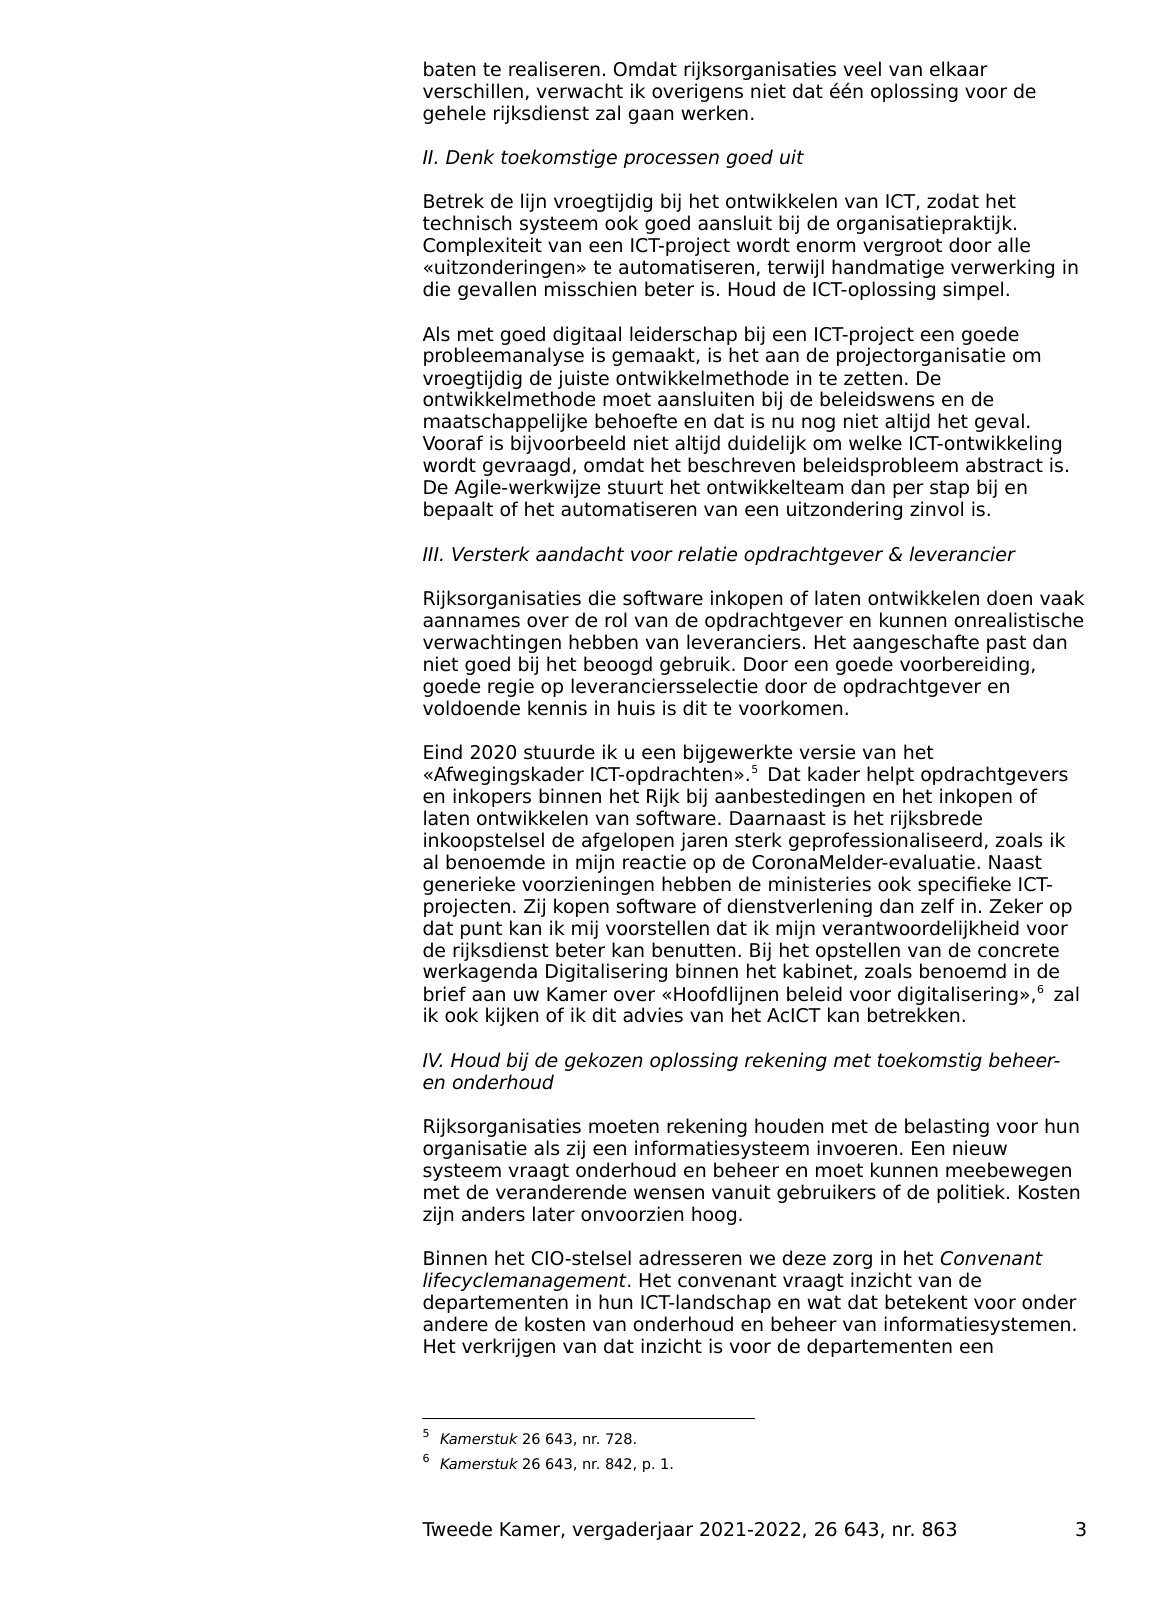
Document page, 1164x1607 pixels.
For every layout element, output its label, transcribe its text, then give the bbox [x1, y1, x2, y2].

text Binnen het CIO-stelsel adresseren we deze zorg in het Convenant lifecyclemanagement. Het convenant vraagt inzicht van de departementen in hun ICT-landschap en wat dat betekent voor onder andere de kosten van onderhoud en beheer van informatiesystemen. Het verkrijgen van dat inzicht is voor de departementen een [422, 1248, 1087, 1358]
text Rijksorganisaties moeten rekening houden met de belasting voor hun organisatie als zij een informatiesysteem invoeren. Een nieuw systeem vraagt onderhoud en beheer en moet kunnen meebewegen met de veranderende wensen vanuit gebruikers of de politiek. Kosten zijn anders later onvoorzien hoog. [422, 1116, 1087, 1226]
subtitle II. Denk toekomstige processen goed uit [422, 147, 1087, 169]
text Kamerstuk 26 643, nr. 728. [422, 1427, 1087, 1449]
subtitle III. Versterk aandacht voor relatie opdrachtgever & leverancier [422, 543, 1087, 565]
text Eind 2020 stuurde ik u een bijgewerkte versie van het «Afwegingskader ICT-opdrachten». Dat kader helpt opdrachtgevers en inkopers binnen het Rijk bij aanbestedingen en het inkopen of laten ontwikkelen van software. Daarnaast is het rijksbrede inkoopstelsel de afgelopen jaren sterk geprofessionaliseerd, zoals ik al benoemde in mijn reactie op de CoronaMelder-evaluatie. Naast generieke voorzieningen hebben de ministeries ook specifieke ICT-projecten. Zij kopen software of dienstverlening dan zelf in. Zeker op dat punt kan ik mij voorstellen dat ik mijn verantwoordelijkheid voor de rijksdienst beter kan benutten. Bij het opstellen van de concrete werkagenda Digitalisering binnen het kabinet, zoals benoemd in de brief aan uw Kamer over «Hoofdlijnen beleid voor digitalisering», zal ik ook kijken of ik dit advies van het AcICT kan betrekken. [422, 742, 1087, 1027]
text Als met goed digitaal leiderschap bij een ICT-project een goede probleemanalyse is gemaakt, is het aan de projectorganisatie om vroegtijdig de juiste ontwikkelmethode in te zetten. De ontwikkelmethode moet aansluiten bij de beleidswens en de maatschappelijke behoefte en dat is nu nog niet altijd het geval. Vooraf is bijvoorbeeld niet altijd duidelijk om welke ICT-ontwikkeling wordt gevraagd, omdat het beschreven beleidsprobleem abstract is. De Agile-werkwijze stuurt het ontwikkelteam dan per stap bij en bepaalt of het automatiseren van een uitzondering zinvol is. [422, 323, 1087, 521]
subtitle IV. Houd bij de gekozen oplossing rekening met toekomstig beheer- en onderhoud [422, 1049, 1087, 1093]
text Betrek de lijn vroegtijdig bij het ontwikkelen van ICT, zodat het technisch systeem ook goed aansluit bij de organisatiepraktijk. Complexiteit van een ICT-project wordt enorm vergroot door alle «uitzonderingen» te automatiseren, terwijl handmatige verwerking in die gevallen misschien beter is. Houd de ICT-oplossing simpel. [422, 191, 1087, 301]
text baten te realiseren. Omdat rijksorganisaties veel van elkaar verschillen, verwacht ik overigens niet dat één oplossing voor de gehele rijksdienst zal gaan werken. [422, 59, 1087, 125]
text Kamerstuk 26 643, nr. 842, p. 1. [422, 1452, 1087, 1474]
text Rijksorganisaties die software inkopen of laten ontwikkelen doen vaak aannames over de rol van de opdrachtgever en kunnen onrealistische verwachtingen hebben van leveranciers. Het aangeschafte past dan niet goed bij het beoogd gebruik. Door een goede voorbereiding, goede regie op leveranciersselectie door de opdrachtgever en voldoende kennis in huis is dit te voorkomen. [422, 588, 1087, 719]
